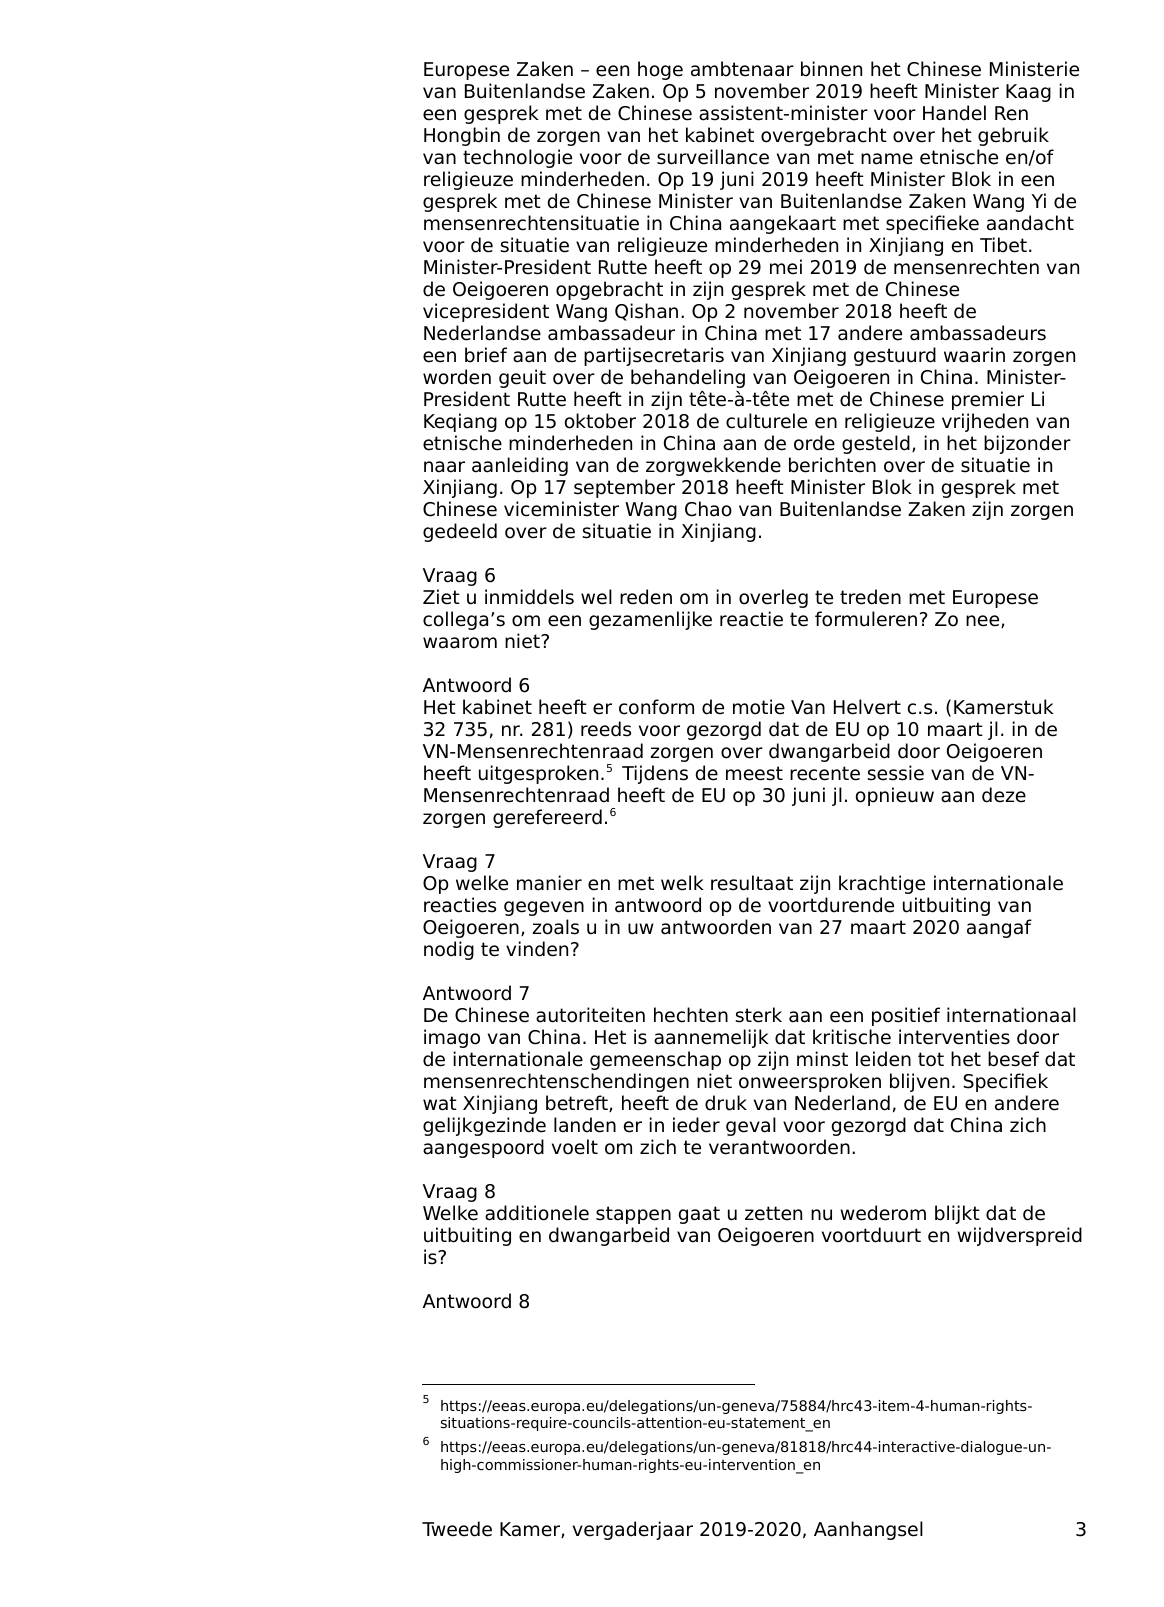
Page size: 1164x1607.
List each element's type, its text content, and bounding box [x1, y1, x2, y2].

text Het kabinet heeft er conform de motie Van Helvert c.s. (Kamerstuk 32 735, nr. 281) reeds voor gezorgd dat de EU op 10 maart jl. in de VN-Mensenrechtenraad zorgen over dwangarbeid door Oeigoeren heeft uitgesproken. Tijdens de meest recente sessie van de VN-Mensenrechtenraad heeft de EU op 30 juni jl. opnieuw aan deze zorgen gerefereerd. [422, 697, 1087, 829]
text Welke additionele stappen gaat u zetten nu wederom blijkt dat de uitbuiting en dwangarbeid van Oeigoeren voortduurt en wijdverspreid is? [422, 1203, 1087, 1269]
text Antwoord 8 [422, 1291, 1087, 1313]
text https://eeas.europa.eu/delegations/un-geneva/75884/hrc43-item-4-human-rights-situations-require-councils-attention-eu-statement_en [422, 1393, 1087, 1432]
text https://eeas.europa.eu/delegations/un-geneva/81818/hrc44-interactive-dialogue-un-high-commissioner-human-rights-eu-intervention_en [422, 1435, 1087, 1474]
text Vraag 6 [422, 565, 1087, 587]
text Europese Zaken – een hoge ambtenaar binnen het Chinese Ministerie van Buitenlandse Zaken. Op 5 november 2019 heeft Minister Kaag in een gesprek met de Chinese assistent-minister voor Handel Ren Hongbin de zorgen van het kabinet overgebracht over het gebruik van technologie voor de surveillance van met name etnische en/of religieuze minderheden. Op 19 juni 2019 heeft Minister Blok in een gesprek met de Chinese Minister van Buitenlandse Zaken Wang Yi de mensenrechtensituatie in China aangekaart met specifieke aandacht voor de situatie van religieuze minderheden in Xinjiang en Tibet. Minister-President Rutte heeft op 29 mei 2019 de mensenrechten van de Oeigoeren opgebracht in zijn gesprek met de Chinese vicepresident Wang Qishan. Op 2 november 2018 heeft de Nederlandse ambassadeur in China met 17 andere ambassadeurs een brief aan de partijsecretaris van Xinjiang gestuurd waarin zorgen worden geuit over de behandeling van Oeigoeren in China. Minister-President Rutte heeft in zijn tête-à-tête met de Chinese premier Li Keqiang op 15 oktober 2018 de culturele en religieuze vrijheden van etnische minderheden in China aan de orde gesteld, in het bijzonder naar aanleiding van de zorgwekkende berichten over de situatie in Xinjiang. Op 17 september 2018 heeft Minister Blok in gesprek met Chinese viceminister Wang Chao van Buitenlandse Zaken zijn zorgen gedeeld over de situatie in Xinjiang. [422, 59, 1087, 543]
text De Chinese autoriteiten hechten sterk aan een positief internationaal imago van China. Het is aannemelijk dat kritische interventies door de internationale gemeenschap op zijn minst leiden tot het besef dat mensenrechtenschendingen niet onweersproken blijven. Specifiek wat Xinjiang betreft, heeft de druk van Nederland, de EU en andere gelijkgezinde landen er in ieder geval voor gezorgd dat China zich aangespoord voelt om zich te verantwoorden. [422, 1005, 1087, 1159]
text Vraag 8 [422, 1181, 1087, 1203]
text Ziet u inmiddels wel reden om in overleg te treden met Europese collega’s om een gezamenlijke reactie te formuleren? Zo nee, waarom niet? [422, 587, 1087, 653]
text Antwoord 7 [422, 983, 1087, 1005]
text Antwoord 6 [422, 675, 1087, 697]
text Op welke manier en met welk resultaat zijn krachtige internationale reacties gegeven in antwoord op de voortdurende uitbuiting van Oeigoeren, zoals u in uw antwoorden van 27 maart 2020 aangaf nodig te vinden? [422, 873, 1087, 961]
text Vraag 7 [422, 851, 1087, 873]
